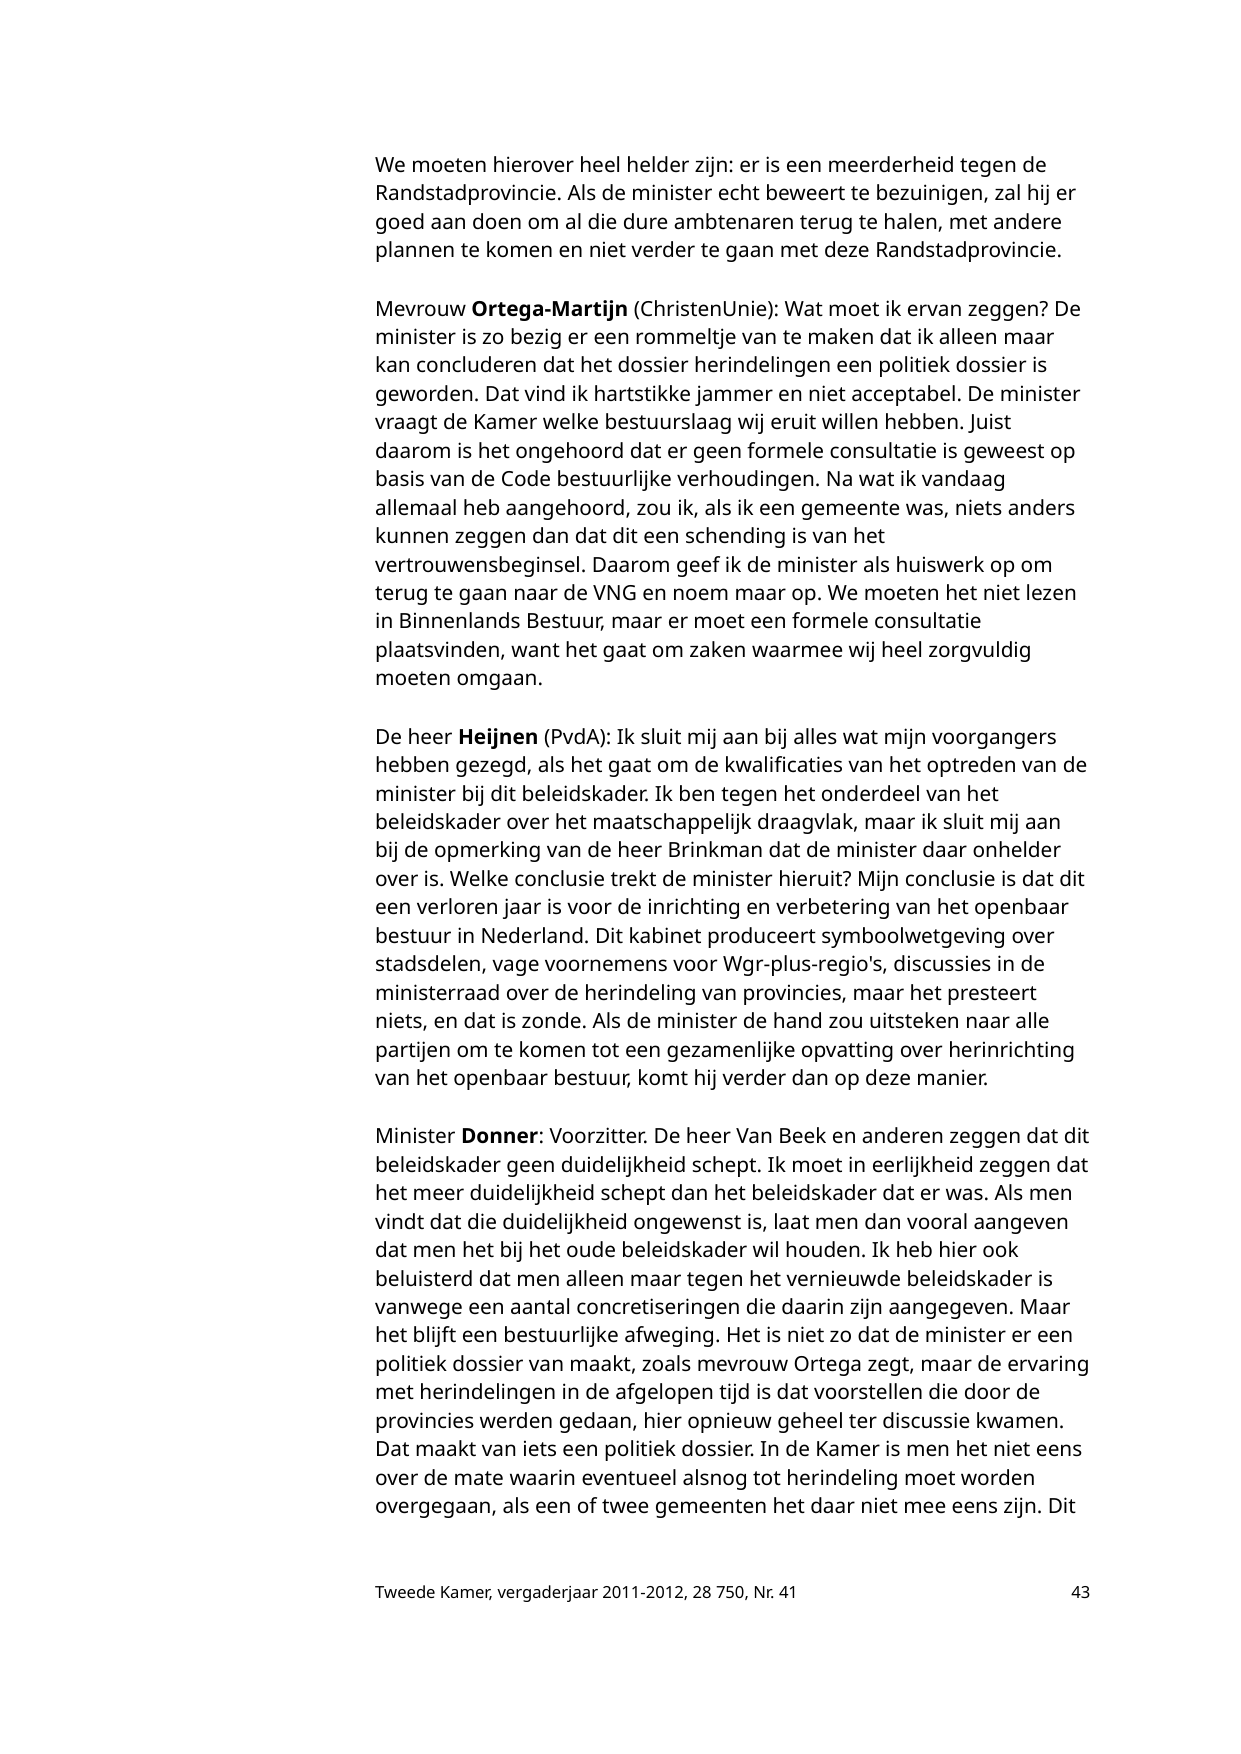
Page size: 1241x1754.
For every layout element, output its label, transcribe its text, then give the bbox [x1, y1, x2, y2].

text We moeten hierover heel helder zijn: er is een meerderheid tegen de Randstadprovincie. Als de minister echt beweert te bezuinigen, zal hij er goed aan doen om al die dure ambtenaren terug te halen, met andere plannen te komen en niet verder te gaan met deze Randstadprovincie. [375, 150, 1090, 264]
text Minister Donner: Voorzitter. De heer Van Beek en anderen zeggen dat dit beleidskader geen duidelijkheid schept. Ik moet in eerlijkheid zeggen dat het meer duidelijkheid schept dan het beleidskader dat er was. Als men vindt dat die duidelijkheid ongewenst is, laat men dan vooral aangeven dat men het bij het oude beleidskader wil houden. Ik heb hier ook beluisterd dat men alleen maar tegen het vernieuwde beleidskader is vanwege een aantal concretiseringen die daarin zijn aangegeven. Maar het blijft een bestuurlijke afweging. Het is niet zo dat de minister er een politiek dossier van maakt, zoals mevrouw Ortega zegt, maar de ervaring met herindelingen in de afgelopen tijd is dat voorstellen die door de provincies werden gedaan, hier opnieuw geheel ter discussie kwamen. Dat maakt van iets een politiek dossier. In de Kamer is men het niet eens over de mate waarin eventueel alsnog tot herindeling moet worden overgegaan, als een of twee gemeenten het daar niet mee eens zijn. Dit [375, 1122, 1090, 1520]
text Mevrouw Ortega-Martijn (ChristenUnie): Wat moet ik ervan zeggen? De minister is zo bezig er een rommeltje van te maken dat ik alleen maar kan concluderen dat het dossier herindelingen een politiek dossier is geworden. Dat vind ik hartstikke jammer en niet acceptabel. De minister vraagt de Kamer welke bestuurslaag wij eruit willen hebben. Juist daarom is het ongehoord dat er geen formele consultatie is geweest op basis van de Code bestuurlijke verhoudingen. Na wat ik vandaag allemaal heb aangehoord, zou ik, als ik een gemeente was, niets anders kunnen zeggen dan dat dit een schending is van het vertrouwensbeginsel. Daarom geef ik de minister als huiswerk op om terug te gaan naar de VNG en noem maar op. We moeten het niet lezen in Binnenlands Bestuur, maar er moet een formele consultatie plaatsvinden, want het gaat om zaken waarmee wij heel zorgvuldig moeten omgaan. [375, 294, 1090, 692]
text De heer Heijnen (PvdA): Ik sluit mij aan bij alles wat mijn voorgangers hebben gezegd, als het gaat om de kwalificaties van het optreden van de minister bij dit beleidskader. Ik ben tegen het onderdeel van het beleidskader over het maatschappelijk draagvlak, maar ik sluit mij aan bij de opmerking van de heer Brinkman dat de minister daar onhelder over is. Welke conclusie trekt de minister hieruit? Mijn conclusie is dat dit een verloren jaar is voor de inrichting en verbetering van het openbaar bestuur in Nederland. Dit kabinet produceert symboolwetgeving over stadsdelen, vage voornemens voor Wgr-plus-regio's, discussies in de ministerraad over de herindeling van provincies, maar het presteert niets, en dat is zonde. Als de minister de hand zou uitsteken naar alle partijen om te komen tot een gezamenlijke opvatting over herinrichting van het openbaar bestuur, komt hij verder dan op deze manier. [375, 722, 1090, 1092]
